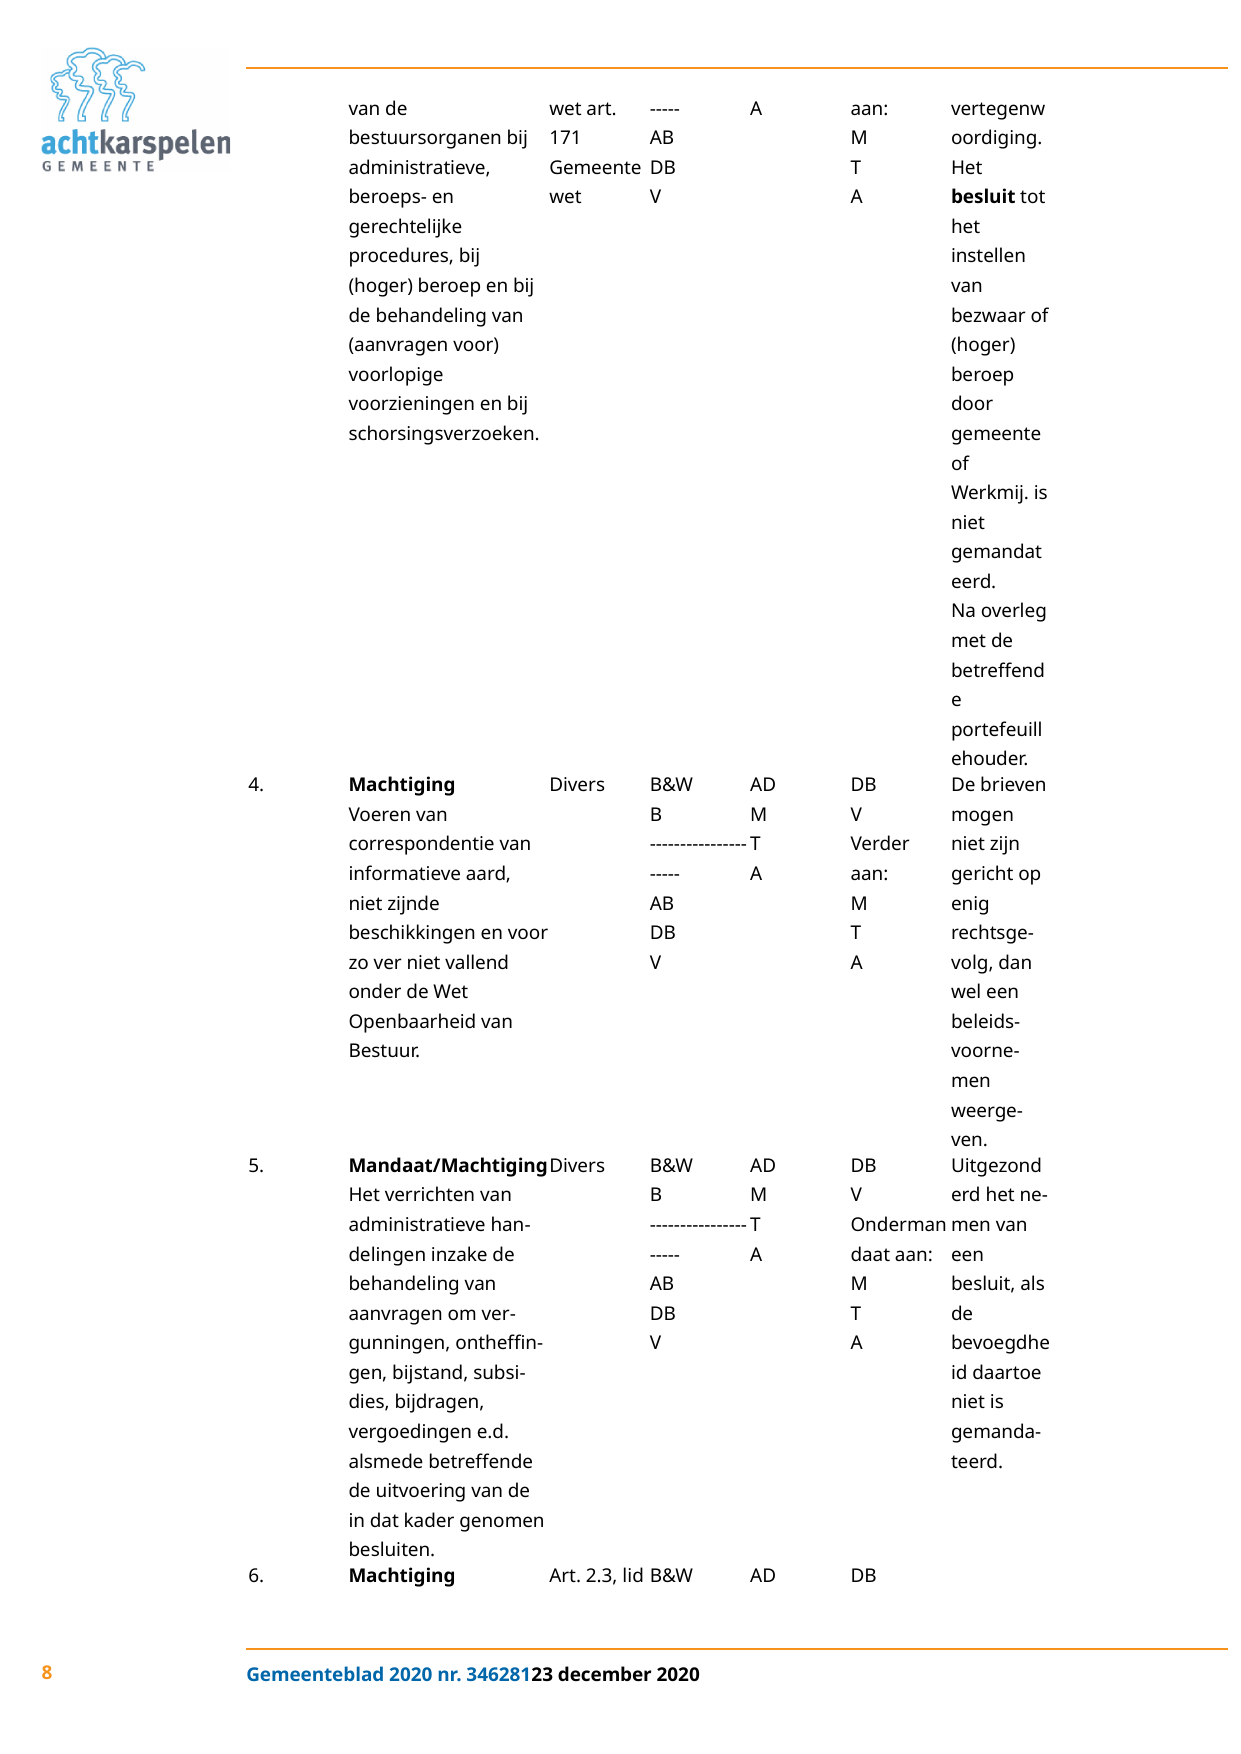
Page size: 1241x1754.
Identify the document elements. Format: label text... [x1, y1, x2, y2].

table_cell AD [750, 1563, 850, 1588]
table_cell AD M T A [750, 771, 850, 1152]
table_cell Divers [549, 1152, 649, 1562]
table_cell Uitgezonderd het ne­men van een besluit, als de bevoegdheid daartoe niet is geman­da­teerd. [951, 1152, 1051, 1562]
table_cell Divers [549, 771, 649, 1152]
table_cell De brieven mogen niet zijn gericht op enig rechts­ge­volg, dan wel een beleids­voor­ne­men weerge­ven. [951, 771, 1051, 1152]
picture [41, 47, 231, 172]
table_cell --------------------- AB DB V [650, 95, 750, 771]
table_cell B&W B --------------------- AB DB V [650, 1152, 750, 1562]
table_cell [1051, 95, 1152, 771]
table_cell DB V Verder aan: M T A [850, 771, 951, 1152]
table_cell wet art. 171 Gemeentewet [549, 95, 649, 771]
table_cell [248, 95, 348, 771]
table_cell 5. [248, 1152, 348, 1562]
table_cell 4. [248, 771, 348, 1152]
table_cell DB V Ondermandaat aan: M T A [850, 1152, 951, 1562]
table_cell [1051, 1563, 1152, 1588]
table_cell A [750, 95, 850, 771]
table_cell aan: M T A [850, 95, 951, 771]
table_cell AD M T A [750, 1152, 850, 1562]
table_cell [951, 1563, 1051, 1588]
table_cell van de bestuursorganen bij administratieve, beroeps- en gerechtelijke procedures, bij (hoger) beroep en bij de behandeling van (aanvragen voor) voorlopige voorzieningen en bij schorsingsverzoeken. [348, 95, 549, 771]
table_cell [1051, 771, 1152, 1152]
table_cell Mandaat/Machtiging Het verrichten van administra­tieve han­de­lin­gen inzake de behandeling van aanvra­gen om ver­gunningen, onthef­fin­gen, bij­stand, subsi­dies, bijdragen, vergoedingen e.d. alsme­de be­tref­fende de uitvoering van de in dat kader geno­men beslui­ten. [348, 1152, 549, 1562]
table_cell B&W [650, 1563, 750, 1588]
table_cell [1051, 1152, 1152, 1562]
table_cell Machtiging Voeren van correspondentie van informatieve aard, niet zijnde beschikkingen en voor zo ver niet vallend onder de Wet Openbaarheid van Bestuur. [348, 771, 549, 1152]
table_cell vertegenwoordiging. Het besluit tot het instellen van bezwaar of (hoger) beroep door gemeente of Werkmij. is niet gemandateerd. Na overleg met de betreffende portefeuillehouder. [951, 95, 1051, 771]
table_cell Art. 2.3, lid [549, 1563, 649, 1588]
table_cell DB [850, 1563, 951, 1588]
table_cell B&W B --------------------- AB DB V [650, 771, 750, 1152]
table_cell Machtiging [348, 1563, 549, 1588]
table_cell 6. [248, 1563, 348, 1588]
